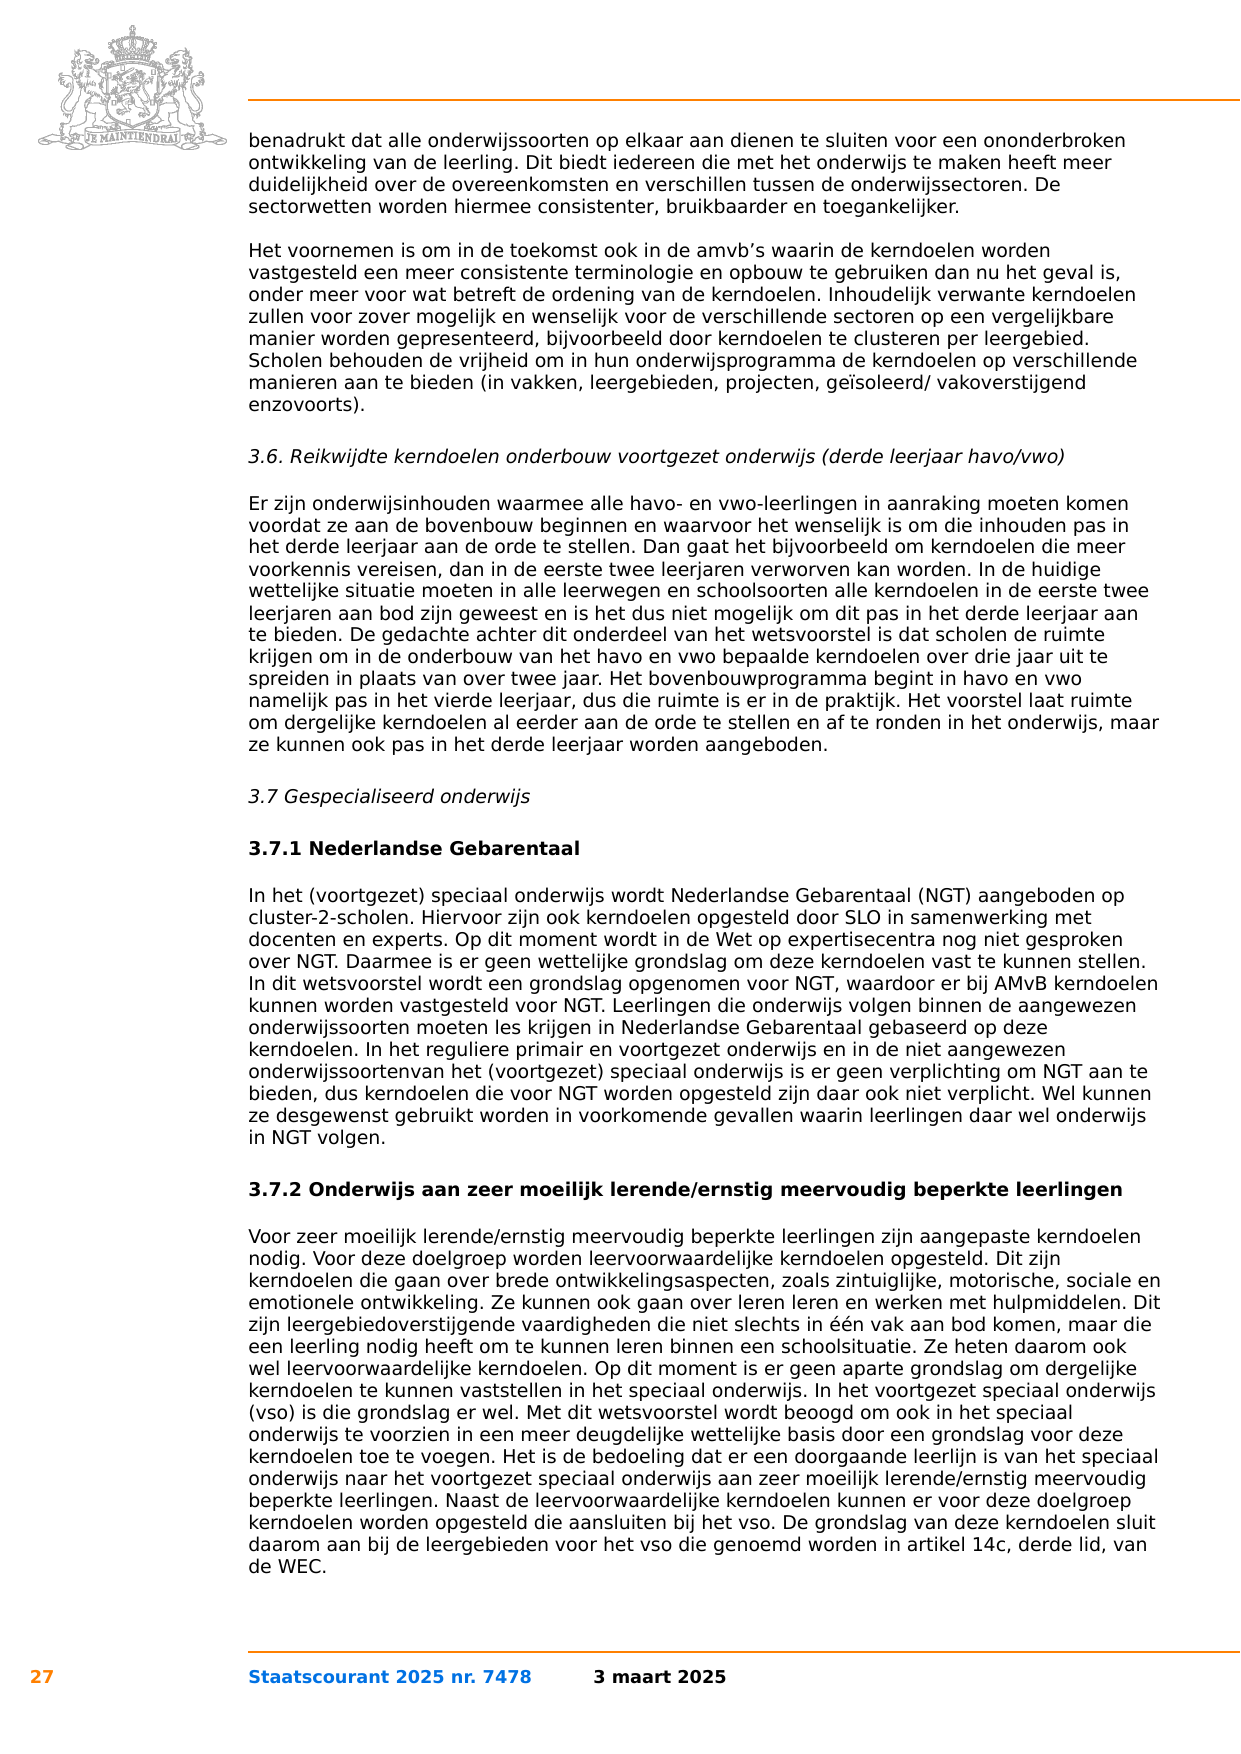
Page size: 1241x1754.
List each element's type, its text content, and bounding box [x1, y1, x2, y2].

text benadrukt dat alle onderwijssoorten op elkaar aan dienen te sluiten voor een ononderbroken ontwikkeling van de leerling. Dit biedt iedereen die met het onderwijs te maken heeft meer duidelijkheid over de overeenkomsten en verschillen tussen de onderwijssectoren. De sectorwetten worden hiermee consistenter, bruikbaarder en toegankelijker. [248, 130, 1163, 218]
subtitle 3.6. Reikwijdte kerndoelen onderbouw voortgezet onderwijs (derde leerjaar havo/vwo) [248, 446, 1163, 467]
subtitle 3.7 Gespecialiseerd onderwijs [248, 786, 1163, 808]
subtitle 3.7.1 Nederlandse Gebarentaal [248, 838, 1163, 860]
subtitle 3.7.2 Onderwijs aan zeer moeilijk lerende/ernstig meervoudig beperkte leerlingen [248, 1179, 1163, 1201]
text In het (voortgezet) speciaal onderwijs wordt Nederlandse Gebarentaal (NGT) aangeboden op cluster-2-scholen. Hiervoor zijn ook kerndoelen opgesteld door SLO in samenwerking met docenten en experts. Op dit moment wordt in de Wet op expertisecentra nog niet gesproken over NGT. Daarmee is er geen wettelijke grondslag om deze kerndoelen vast te kunnen stellen. In dit wetsvoorstel wordt een grondslag opgenomen voor NGT, waardoor er bij AMvB kerndoelen kunnen worden vastgesteld voor NGT. Leerlingen die onderwijs volgen binnen de aangewezen onderwijssoorten moeten les krijgen in Nederlandse Gebarentaal gebaseerd op deze kerndoelen. In het reguliere primair en voortgezet onderwijs en in de niet aangewezen onderwijssoortenvan het (voortgezet) speciaal onderwijs is er geen verplichting om NGT aan te bieden, dus kerndoelen die voor NGT worden opgesteld zijn daar ook niet verplicht. Wel kunnen ze desgewenst gebruikt worden in voorkomende gevallen waarin leerlingen daar wel onderwijs in NGT volgen. [248, 885, 1163, 1149]
text Er zijn onderwijsinhouden waarmee alle havo- en vwo-leerlingen in aanraking moeten komen voordat ze aan de bovenbouw beginnen en waarvoor het wenselijk is om die inhouden pas in het derde leerjaar aan de orde te stellen. Dan gaat het bijvoorbeeld om kerndoelen die meer voorkennis vereisen, dan in de eerste twee leerjaren verworven kan worden. In de huidige wettelijke situatie moeten in alle leerwegen en schoolsoorten alle kerndoelen in de eerste twee leerjaren aan bod zijn geweest en is het dus niet mogelijk om dit pas in het derde leerjaar aan te bieden. De gedachte achter dit onderdeel van het wetsvoorstel is dat scholen de ruimte krijgen om in de onderbouw van het havo en vwo bepaalde kerndoelen over drie jaar uit te spreiden in plaats van over twee jaar. Het bovenbouwprogramma begint in havo en vwo namelijk pas in het vierde leerjaar, dus die ruimte is er in de praktijk. Het voorstel laat ruimte om dergelijke kerndoelen al eerder aan de orde te stellen en af te ronden in het onderwijs, maar ze kunnen ook pas in het derde leerjaar worden aangeboden. [248, 492, 1163, 756]
text Het voornemen is om in de toekomst ook in de amvb’s waarin de kerndoelen worden vastgesteld een meer consistente terminologie en opbouw te gebruiken dan nu het geval is, onder meer voor wat betreft de ordening van de kerndoelen. Inhoudelijk verwante kerndoelen zullen voor zover mogelijk en wenselijk voor de verschillende sectoren op een vergelijkbare manier worden gepresenteerd, bijvoorbeeld door kerndoelen te clusteren per leergebied. Scholen behouden de vrijheid om in hun onderwijsprogramma de kerndoelen op verschillende manieren aan te bieden (in vakken, leergebieden, projecten, geïsoleerd/ vakoverstijgend enzovoorts). [248, 240, 1163, 416]
picture [38, 25, 227, 150]
text Voor zeer moeilijk lerende/ernstig meervoudig beperkte leerlingen zijn aangepaste kerndoelen nodig. Voor deze doelgroep worden leervoorwaardelijke kerndoelen opgesteld. Dit zijn kerndoelen die gaan over brede ontwikkelingsaspecten, zoals zintuiglijke, motorische, sociale en emotionele ontwikkeling. Ze kunnen ook gaan over leren leren en werken met hulpmiddelen. Dit zijn leergebiedoverstijgende vaardigheden die niet slechts in één vak aan bod komen, maar die een leerling nodig heeft om te kunnen leren binnen een schoolsituatie. Ze heten daarom ook wel leervoorwaardelijke kerndoelen. Op dit moment is er geen aparte grondslag om dergelijke kerndoelen te kunnen vaststellen in het speciaal onderwijs. In het voortgezet speciaal onderwijs (vso) is die grondslag er wel. Met dit wetsvoorstel wordt beoogd om ook in het speciaal onderwijs te voorzien in een meer deugdelijke wettelijke basis door een grondslag voor deze kerndoelen toe te voegen. Het is de bedoeling dat er een doorgaande leerlijn is van het speciaal onderwijs naar het voortgezet speciaal onderwijs aan zeer moeilijk lerende/ernstig meervoudig beperkte leerlingen. Naast de leervoorwaardelijke kerndoelen kunnen er voor deze doelgroep kerndoelen worden opgesteld die aansluiten bij het vso. De grondslag van deze kerndoelen sluit daarom aan bij de leergebieden voor het vso die genoemd worden in artikel 14c, derde lid, van de WEC. [248, 1226, 1163, 1578]
